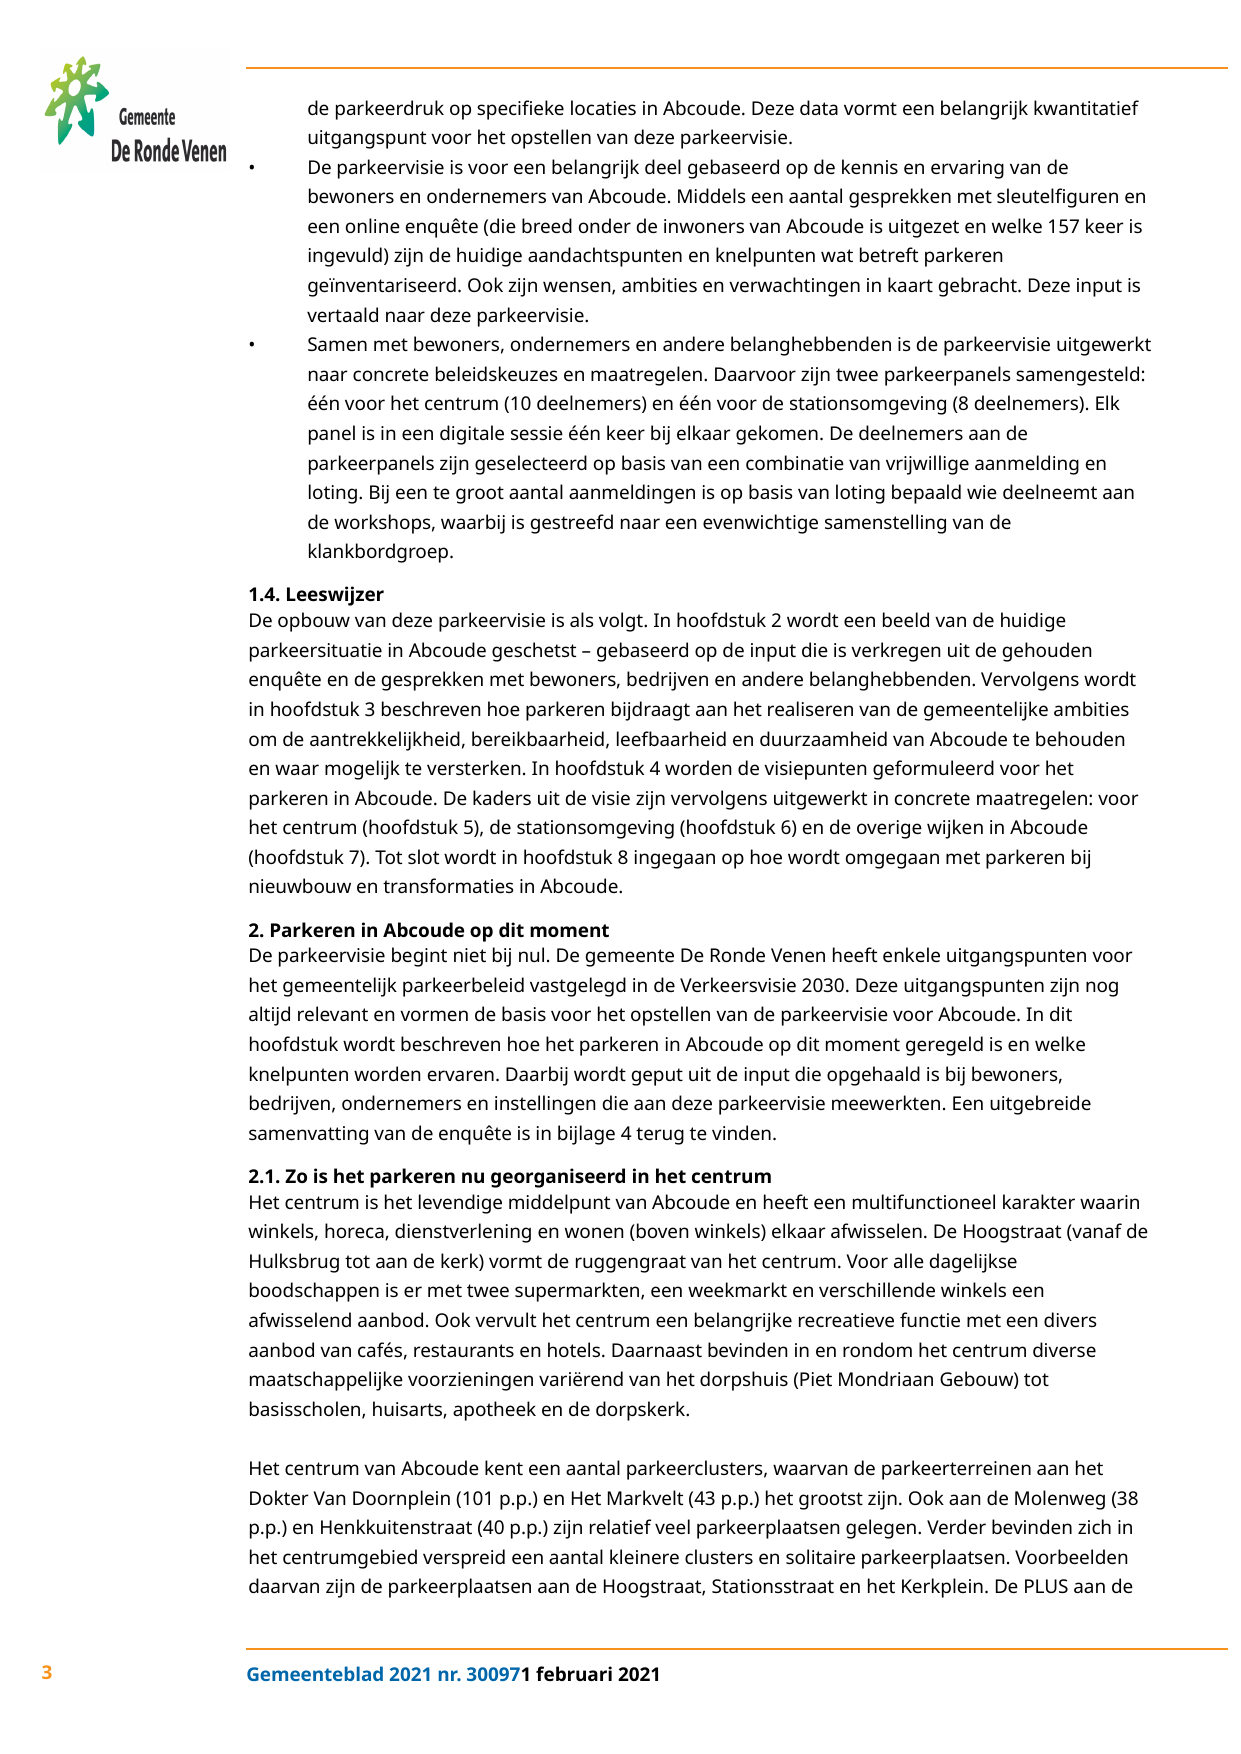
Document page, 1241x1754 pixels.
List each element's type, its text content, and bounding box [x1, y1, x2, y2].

text 1.4. Leeswijzer [248, 582, 1152, 607]
text 2.1. Zo is het parkeren nu georganiseerd in het centrum [248, 1163, 1152, 1189]
text De parkeervisie begint niet bij nul. De gemeente De Ronde Venen heeft enkele uitgangspunten voor het gemeentelijk parkeerbeleid vastgelegd in de Verkeersvisie 2030. Deze uitgangspunten zijn nog altijd relevant en vormen de basis voor het opstellen van de parkeervisie voor Abcoude. In dit hoofdstuk wordt beschreven hoe het parkeren in Abcoude op dit moment geregeld is en welke knelpunten worden ervaren. Daarbij wordt geput uit de input die opgehaald is bij bewoners, bedrijven, ondernemers en instellingen die aan deze parkeervisie meewerkten. Een uitgebreide samenvatting van de enquête is in bijlage 4 terug te vinden. [248, 942, 1152, 1146]
text 2. Parkeren in Abcoude op dit moment [248, 917, 1152, 942]
list de parkeerdruk op specifieke locaties in Abcoude. Deze data vormt een belangrijk kwantitatief uitgangspunt voor het opstellen van deze parkeervisie. [248, 95, 1152, 150]
picture [41, 47, 231, 172]
text Het centrum is het levendige middelpunt van Abcoude en heeft een multifunctioneel karakter waarin winkels, horeca, dienstverlening en wonen (boven winkels) elkaar afwisselen. De Hoogstraat (vanaf de Hulksbrug tot aan de kerk) vormt de ruggengraat van het centrum. Voor alle dagelijkse boodschappen is er met twee supermarkten, een weekmarkt en verschillende winkels een afwisselend aanbod. Ook vervult het centrum een belangrijke recreatieve functie met een divers aanbod van cafés, restaurants en hotels. Daarnaast bevinden in en rondom het centrum diverse maatschappelijke voorzieningen variërend van het dorpshuis (Piet Mondriaan Gebouw) tot basisscholen, huisarts, apotheek en de dorpskerk. [248, 1189, 1152, 1422]
list De parkeervisie is voor een belangrijk deel gebaseerd op de kennis en ervaring van de bewoners en ondernemers van Abcoude. Middels een aantal gesprekken met sleutelfiguren en een online enquête (die breed onder de inwoners van Abcoude is uitgezet en welke 157 keer is ingevuld) zijn de huidige aandachtspunten en knelpunten wat betreft parkeren geïnventariseerd. Ook zijn wensen, ambities en verwachtingen in kaart gebracht. Deze input is vertaald naar deze parkeervisie. [248, 154, 1152, 328]
text De opbouw van deze parkeervisie is als volgt. In hoofdstuk 2 wordt een beeld van de huidige parkeersituatie in Abcoude geschetst – gebaseerd op de input die is verkregen uit de gehouden enquête en de gesprekken met bewoners, bedrijven en andere belanghebbenden. Vervolgens wordt in hoofdstuk 3 beschreven hoe parkeren bijdraagt aan het realiseren van de gemeentelijke ambities om de aantrekkelijkheid, bereikbaarheid, leefbaarheid en duurzaamheid van Abcoude te behouden en waar mogelijk te versterken. In hoofdstuk 4 worden de visiepunten geformuleerd voor het parkeren in Abcoude. De kaders uit de visie zijn vervolgens uitgewerkt in concrete maatregelen: voor het centrum (hoofdstuk 5), de stationsomgeving (hoofdstuk 6) en de overige wijken in Abcoude (hoofdstuk 7). Tot slot wordt in hoofdstuk 8 ingegaan op hoe wordt omgegaan met parkeren bij nieuwbouw en transformaties in Abcoude. [248, 607, 1152, 899]
list Samen met bewoners, ondernemers en andere belanghebbenden is de parkeervisie uitgewerkt naar concrete beleidskeuzes en maatregelen. Daarvoor zijn twee parkeerpanels samengesteld: één voor het centrum (10 deelnemers) en één voor de stationsomgeving (8 deelnemers). Elk panel is in een digitale sessie één keer bij elkaar gekomen. De deelnemers aan de parkeerpanels zijn geselecteerd op basis van een combinatie van vrijwillige aanmelding en loting. Bij een te groot aantal aanmeldingen is op basis van loting bepaald wie deelneemt aan de workshops, waarbij is gestreefd naar een evenwichtige samenstelling van de klankbordgroep. [248, 331, 1152, 564]
text Het centrum van Abcoude kent een aantal parkeerclusters, waarvan de parkeerterreinen aan het Dokter Van Doornplein (101 p.p.) en Het Markvelt (43 p.p.) het grootst zijn. Ook aan de Molenweg (38 p.p.) en Henkkuitenstraat (40 p.p.) zijn relatief veel parkeerplaatsen gelegen. Verder bevinden zich in het centrumgebied verspreid een aantal kleinere clusters en solitaire parkeerplaatsen. Voorbeelden daarvan zijn de parkeerplaatsen aan de Hoogstraat, Stationsstraat en het Kerkplein. De PLUS aan de [248, 1455, 1152, 1599]
